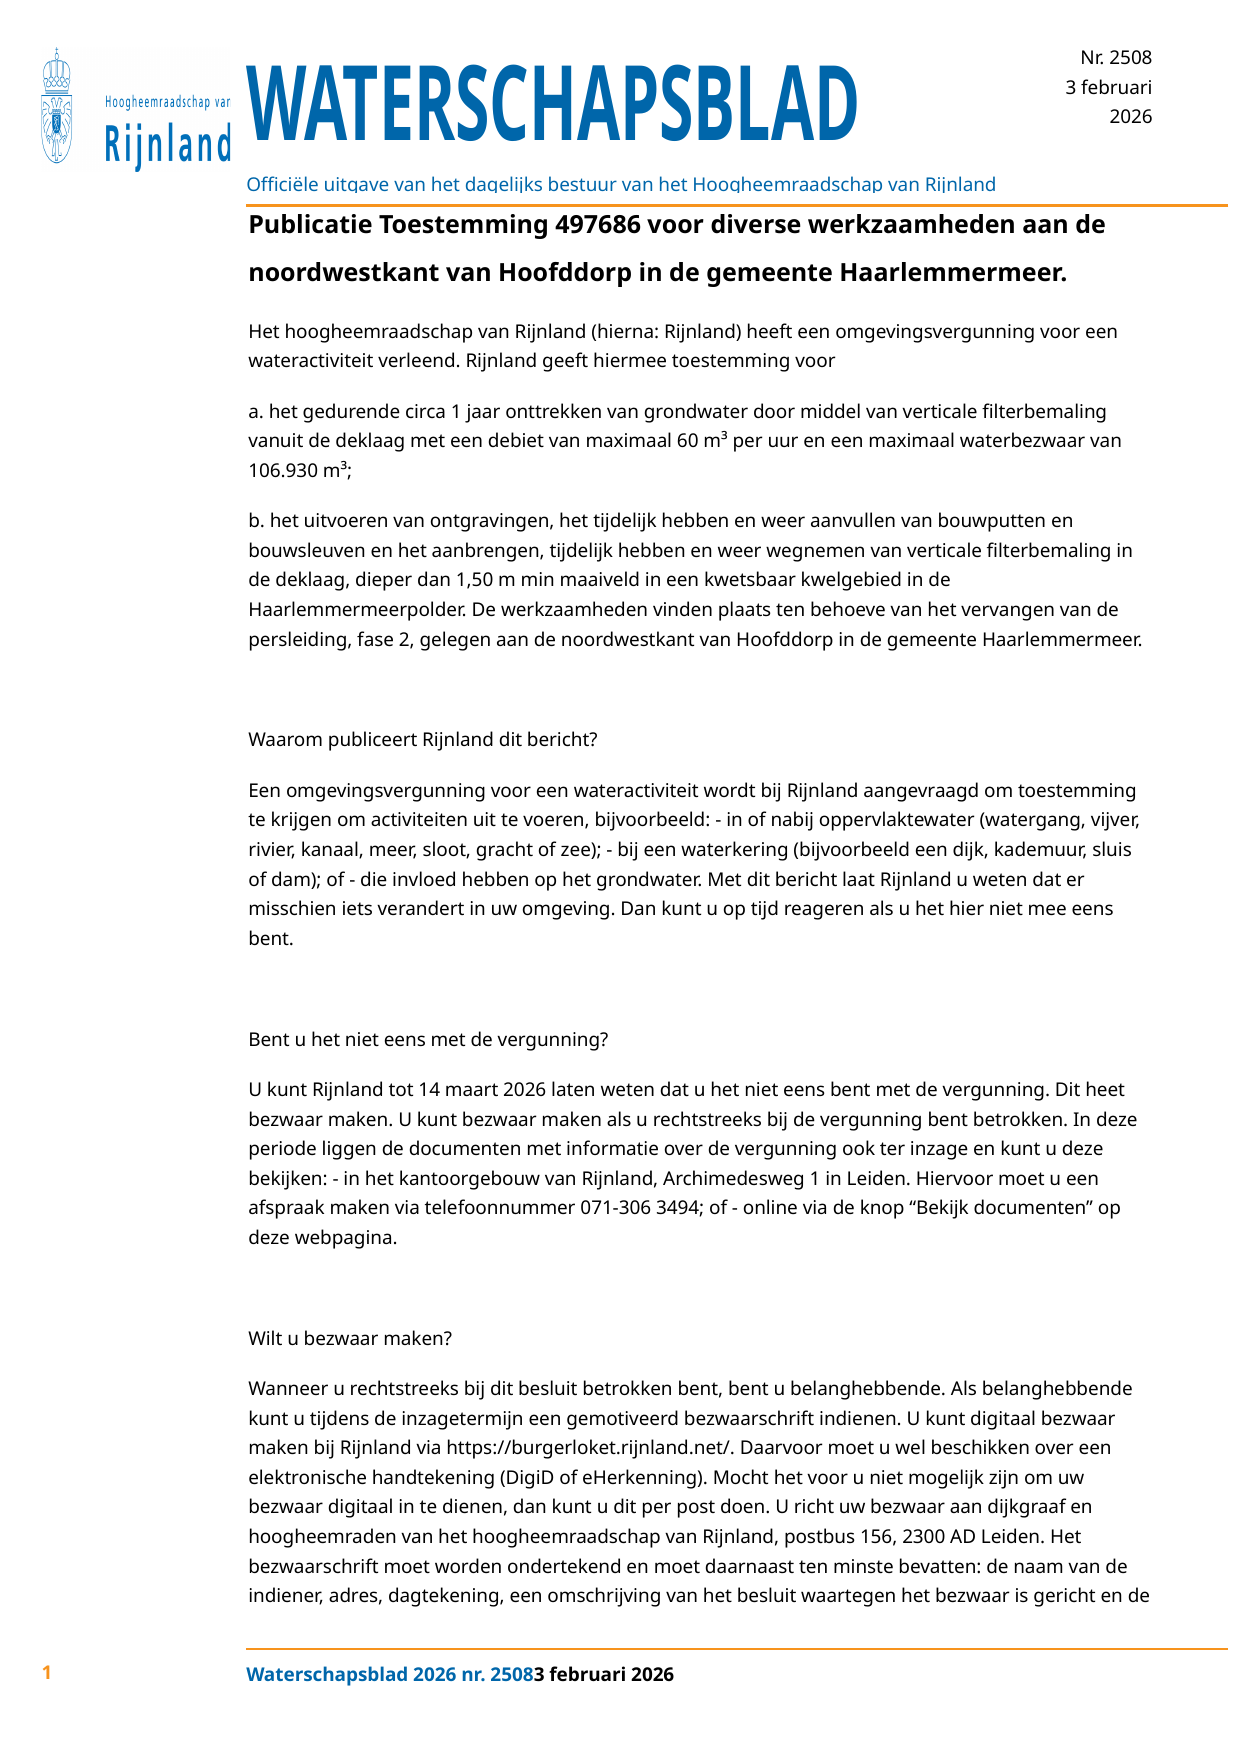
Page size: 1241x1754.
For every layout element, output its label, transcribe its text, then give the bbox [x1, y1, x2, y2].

text Bent u het niet eens met de vergunning? [248, 1026, 1152, 1052]
text Publicatie Toestemming 497686 voor diverse werkzaamheden aan de noordwestkant van Hoofddorp in de gemeente Haarlemmermeer. [248, 207, 1152, 288]
text a. het gedurende circa 1 jaar onttrekken van grondwater door middel van verticale filterbemaling vanuit de deklaag met een debiet van maximaal 60 m³ per uur en een maximaal waterbezwaar van 106.930 m³; [248, 398, 1152, 483]
picture [41, 47, 231, 172]
text Wilt u bezwaar maken? [248, 1325, 1152, 1351]
text Wanneer u rechtstreeks bij dit besluit betrokken bent, bent u belanghebbende. Als belanghebbende kunt u tijdens de inzagetermijn een gemotiveerd bezwaarschrift indienen. U kunt digitaal bezwaar maken bij Rijnland via https://burgerloket.rijnland.net/. Daarvoor moet u wel beschikken over een elektronische handtekening (DigiD of eHerkenning). Mocht het voor u niet mogelijk zijn om uw bezwaar digitaal in te dienen, dan kunt u dit per post doen. U richt uw bezwaar aan dijkgraaf en hoogheemraden van het hoogheemraadschap van Rijnland, postbus 156, 2300 AD Leiden. Het bezwaarschrift moet worden ondertekend en moet daarnaast ten minste bevatten: de naam van de indiener, adres, dagtekening, een omschrijving van het besluit waartegen het bezwaar is gericht en de [248, 1375, 1152, 1608]
text Een omgevingsvergunning voor een wateractiviteit wordt bij Rijnland aangevraagd om toestemming te krijgen om activiteiten uit te voeren, bijvoorbeeld: - in of nabij oppervlaktewater (watergang, vijver, rivier, kanaal, meer, sloot, gracht of zee); - bij een waterkering (bijvoorbeeld een dijk, kademuur, sluis of dam); of - die invloed hebben op het grondwater. Met dit bericht laat Rijnland u weten dat er misschien iets verandert in uw omgeving. Dan kunt u op tijd reageren als u het hier niet mee eens bent. [248, 777, 1152, 951]
text Het hoogheemraadschap van Rijnland (hierna: Rijnland) heeft een omgevingsvergunning voor een wateractiviteit verleend. Rijnland geeft hiermee toestemming voor [248, 318, 1152, 373]
text Waarom publiceert Rijnland dit bericht? [248, 727, 1152, 752]
text b. het uitvoeren van ontgravingen, het tijdelijk hebben en weer aanvullen van bouwputten en bouwsleuven en het aanbrengen, tijdelijk hebben en weer wegnemen van verticale filterbemaling in de deklaag, dieper dan 1,50 m min maaiveld in een kwetsbaar kwelgebied in de Haarlemmermeerpolder. De werkzaamheden vinden plaats ten behoeve van het vervangen van de persleiding, fase 2, gelegen aan de noordwestkant van Hoofddorp in de gemeente Haarlemmermeer. [248, 507, 1152, 652]
text U kunt Rijnland tot 14 maart 2026 laten weten dat u het niet eens bent met de vergunning. Dit heet bezwaar maken. U kunt bezwaar maken als u rechtstreeks bij de vergunning bent betrokken. In deze periode liggen de documenten met informatie over de vergunning ook ter inzage en kunt u deze bekijken: - in het kantoorgebouw van Rijnland, Archimedesweg 1 in Leiden. Hiervoor moet u een afspraak maken via telefoonnummer 071-306 3494; of - online via de knop “Bekijk documenten” op deze webpagina. [248, 1076, 1152, 1250]
